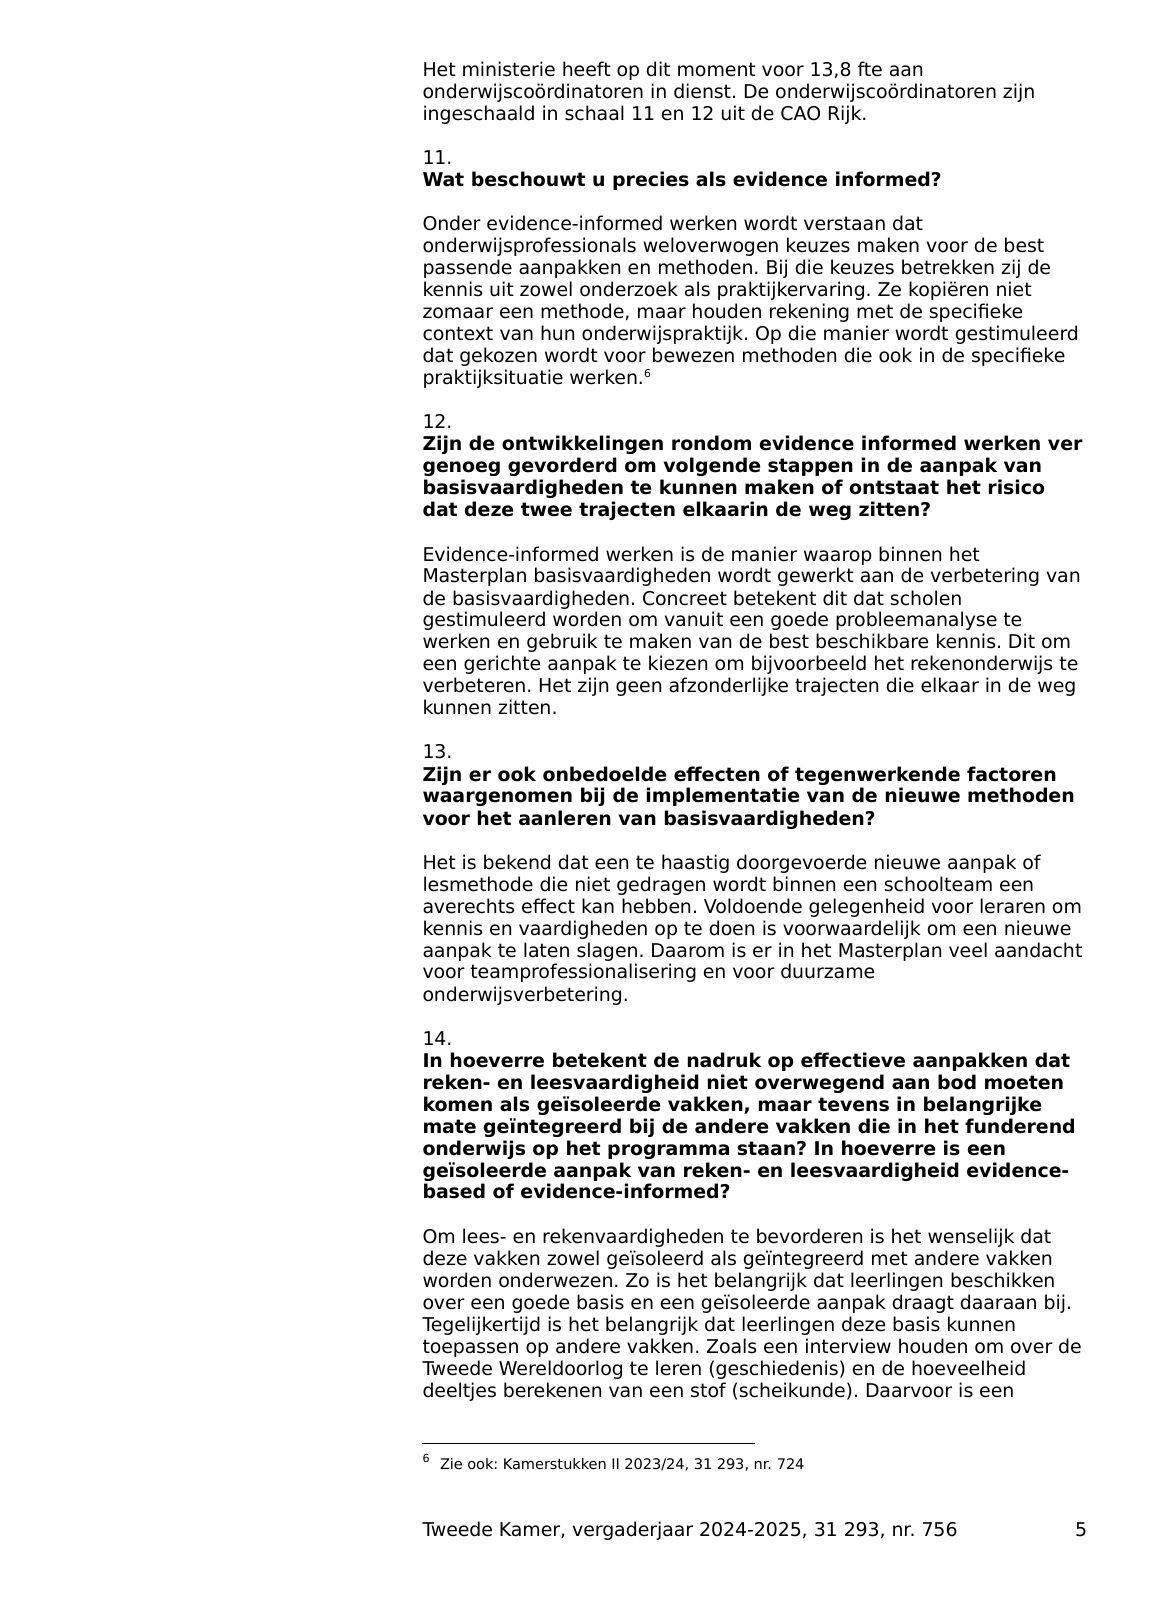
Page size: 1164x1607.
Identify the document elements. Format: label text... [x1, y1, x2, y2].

text 11. [422, 147, 1087, 169]
text 13. [422, 741, 1087, 763]
text Evidence-informed werken is de manier waarop binnen het Masterplan basisvaardigheden wordt gewerkt aan de verbetering van de basisvaardigheden. Concreet betekent dit dat scholen gestimuleerd worden om vanuit een goede probleemanalyse te werken en gebruik te maken van de best beschikbare kennis. Dit om een gerichte aanpak te kiezen om bijvoorbeeld het rekenonderwijs te verbeteren. Het zijn geen afzonderlijke trajecten die elkaar in de weg kunnen zitten. [422, 543, 1087, 719]
text 12. [422, 411, 1087, 433]
text Zijn er ook onbedoelde effecten of tegenwerkende factoren waargenomen bij de implementatie van de nieuwe methoden voor het aanleren van basisvaardigheden? [422, 763, 1087, 829]
text Het is bekend dat een te haastig doorgevoerde nieuwe aanpak of lesmethode die niet gedragen wordt binnen een schoolteam een averechts effect kan hebben. Voldoende gelegenheid voor leraren om kennis en vaardigheden op te doen is voorwaardelijk om een nieuwe aanpak te laten slagen. Daarom is er in het Masterplan veel aandacht voor teamprofessionalisering en voor duurzame onderwijsverbetering. [422, 852, 1087, 1005]
text 14. [422, 1028, 1087, 1049]
text Onder evidence-informed werken wordt verstaan dat onderwijsprofessionals weloverwogen keuzes maken voor de best passende aanpakken en methoden. Bij die keuzes betrekken zij de kennis uit zowel onderzoek als praktijkervaring. Ze kopiëren niet zomaar een methode, maar houden rekening met de specifieke context van hun onderwijspraktijk. Op die manier wordt gestimuleerd dat gekozen wordt voor bewezen methoden die ook in de specifieke praktijksituatie werken. [422, 213, 1087, 389]
text Wat beschouwt u precies als evidence informed? [422, 169, 1087, 191]
text Om lees- en rekenvaardigheden te bevorderen is het wenselijk dat deze vakken zowel geïsoleerd als geïntegreerd met andere vakken worden onderwezen. Zo is het belangrijk dat leerlingen beschikken over een goede basis en een geïsoleerde aanpak draagt daaraan bij. Tegelijkertijd is het belangrijk dat leerlingen deze basis kunnen toepassen op andere vakken. Zoals een interview houden om over de Tweede Wereldoorlog te leren (geschiedenis) en de hoeveelheid deeltjes berekenen van een stof (scheikunde). Daarvoor is een [422, 1226, 1087, 1401]
text Zijn de ontwikkelingen rondom evidence informed werken ver genoeg gevorderd om volgende stappen in de aanpak van basisvaardigheden te kunnen maken of ontstaat het risico dat deze twee trajecten elkaarin de weg zitten? [422, 433, 1087, 521]
text In hoeverre betekent de nadruk op effectieve aanpakken dat reken- en leesvaardigheid niet overwegend aan bod moeten komen als geïsoleerde vakken, maar tevens in belangrijke mate geïntegreerd bij de andere vakken die in het funderend onderwijs op het programma staan? In hoeverre is een geïsoleerde aanpak van reken- en leesvaardigheid evidence- based of evidence-informed? [422, 1049, 1087, 1203]
text Zie ook: Kamerstukken II 2023/24, 31 293, nr. 724 [422, 1452, 1087, 1474]
text Het ministerie heeft op dit moment voor 13,8 fte aan onderwijscoördinatoren in dienst. De onderwijscoördinatoren zijn ingeschaald in schaal 11 en 12 uit de CAO Rijk. [422, 59, 1087, 125]
